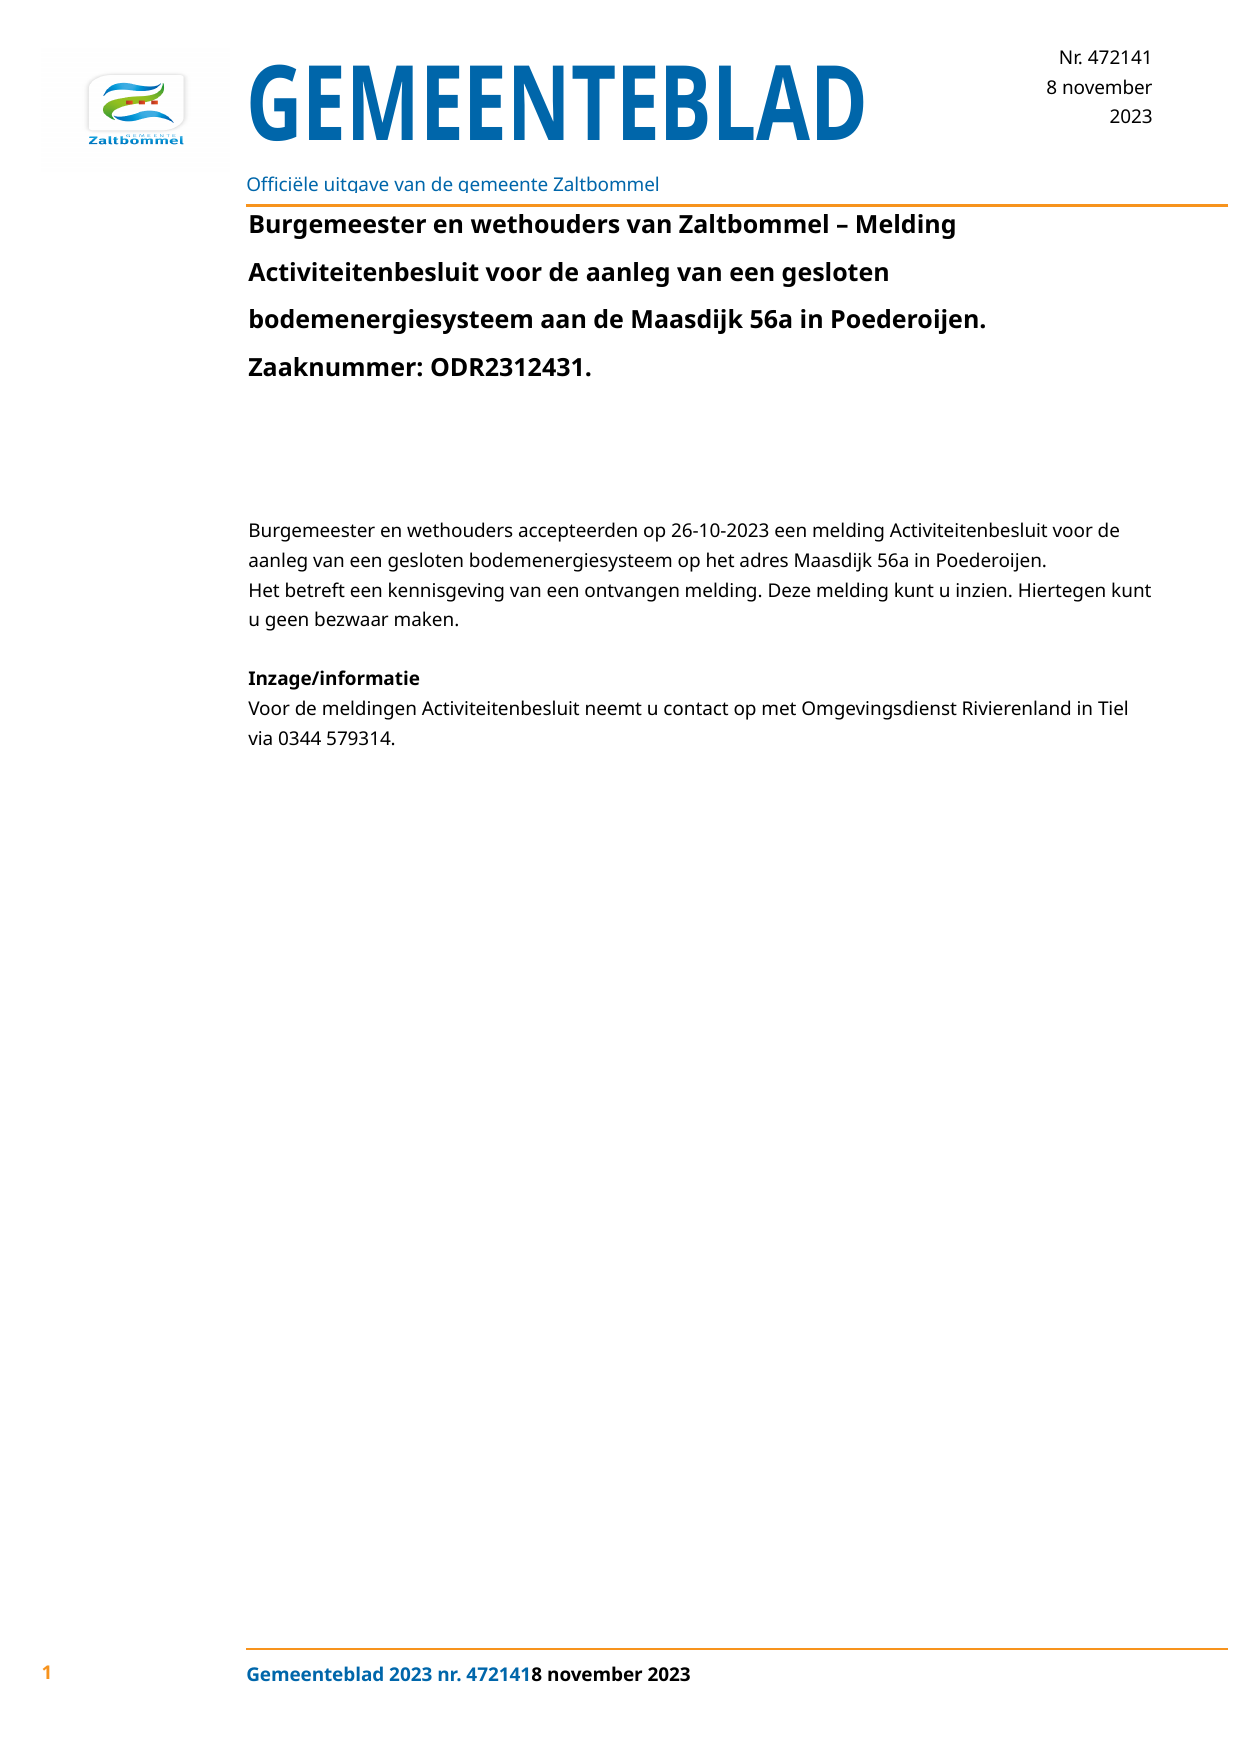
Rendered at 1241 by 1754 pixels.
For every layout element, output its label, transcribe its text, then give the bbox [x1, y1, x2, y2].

text Burgemeester en wethouders van Zaltbommel – Melding Activiteitenbesluit voor de aanleg van een gesloten bodemenergiesysteem aan de Maasdijk 56a in Poederoijen. Zaaknummer: ODR2312431. [248, 207, 1152, 384]
text Voor de meldingen Activiteitenbesluit neemt u contact op met Omgevingsdienst Rivierenland in Tiel via 0344 579314. [248, 695, 1152, 751]
text Inzage/informatie [248, 666, 1152, 691]
picture [41, 47, 231, 172]
text Het betreft een kennisgeving van een ontvangen melding. Deze melding kunt u inzien. Hiertegen kunt u geen bezwaar maken. [248, 577, 1152, 632]
text Burgemeester en wethouders accepteerden op 26-10-2023 een melding Activiteitenbesluit voor de aanleg van een gesloten bodemenergiesysteem op het adres Maasdijk 56a in Poederoijen. [248, 518, 1152, 573]
